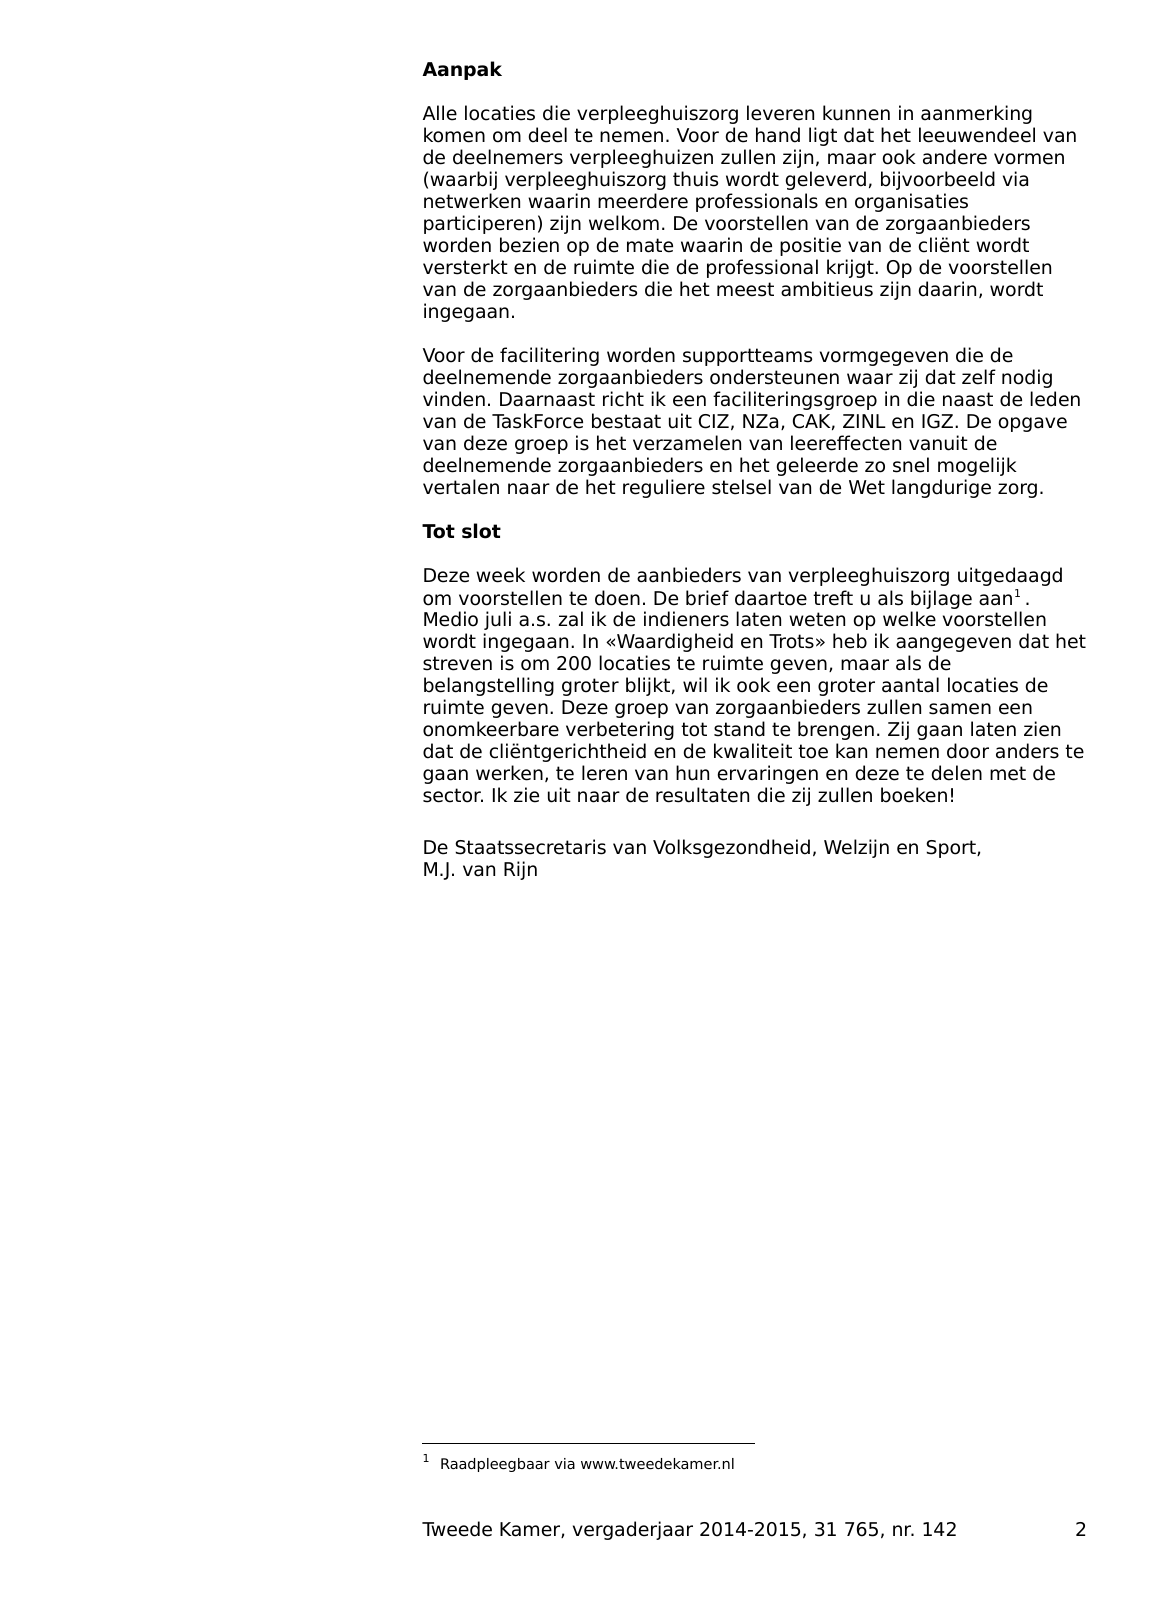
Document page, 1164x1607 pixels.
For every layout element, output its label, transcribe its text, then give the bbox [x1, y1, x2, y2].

subtitle Aanpak [422, 59, 1087, 81]
text Deze week worden de aanbieders van verpleeghuiszorg uitgedaagd om voorstellen te doen. De brief daartoe treft u als bijlage aan. Medio juli a.s. zal ik de indieners laten weten op welke voorstellen wordt ingegaan. In «Waardigheid en Trots» heb ik aangegeven dat het streven is om 200 locaties te ruimte geven, maar als de belangstelling groter blijkt, wil ik ook een groter aantal locaties de ruimte geven. Deze groep van zorgaanbieders zullen samen een onomkeerbare verbetering tot stand te brengen. Zij gaan laten zien dat de cliëntgerichtheid en de kwaliteit toe kan nemen door anders te gaan werken, te leren van hun ervaringen en deze te delen met de sector. Ik zie uit naar de resultaten die zij zullen boeken! [422, 565, 1087, 807]
text Raadpleegbaar via www.tweedekamer.nl [422, 1452, 1087, 1474]
text Alle locaties die verpleeghuiszorg leveren kunnen in aanmerking komen om deel te nemen. Voor de hand ligt dat het leeuwendeel van de deelnemers verpleeghuizen zullen zijn, maar ook andere vormen (waarbij verpleeghuiszorg thuis wordt geleverd, bijvoorbeeld via netwerken waarin meerdere professionals en organisaties participeren) zijn welkom. De voorstellen van de zorgaanbieders worden bezien op de mate waarin de positie van de cliënt wordt versterkt en de ruimte die de professional krijgt. Op de voorstellen van de zorgaanbieders die het meest ambitieus zijn daarin, wordt ingegaan. [422, 103, 1087, 323]
text De Staatssecretaris van Volksgezondheid, Welzijn en Sport, M.J. van Rijn [422, 837, 1087, 881]
subtitle Tot slot [422, 521, 1087, 543]
text Voor de facilitering worden supportteams vormgegeven die de deelnemende zorgaanbieders ondersteunen waar zij dat zelf nodig vinden. Daarnaast richt ik een faciliteringsgroep in die naast de leden van de TaskForce bestaat uit CIZ, NZa, CAK, ZINL en IGZ. De opgave van deze groep is het verzamelen van leereffecten vanuit de deelnemende zorgaanbieders en het geleerde zo snel mogelijk vertalen naar de het reguliere stelsel van de Wet langdurige zorg. [422, 345, 1087, 499]
